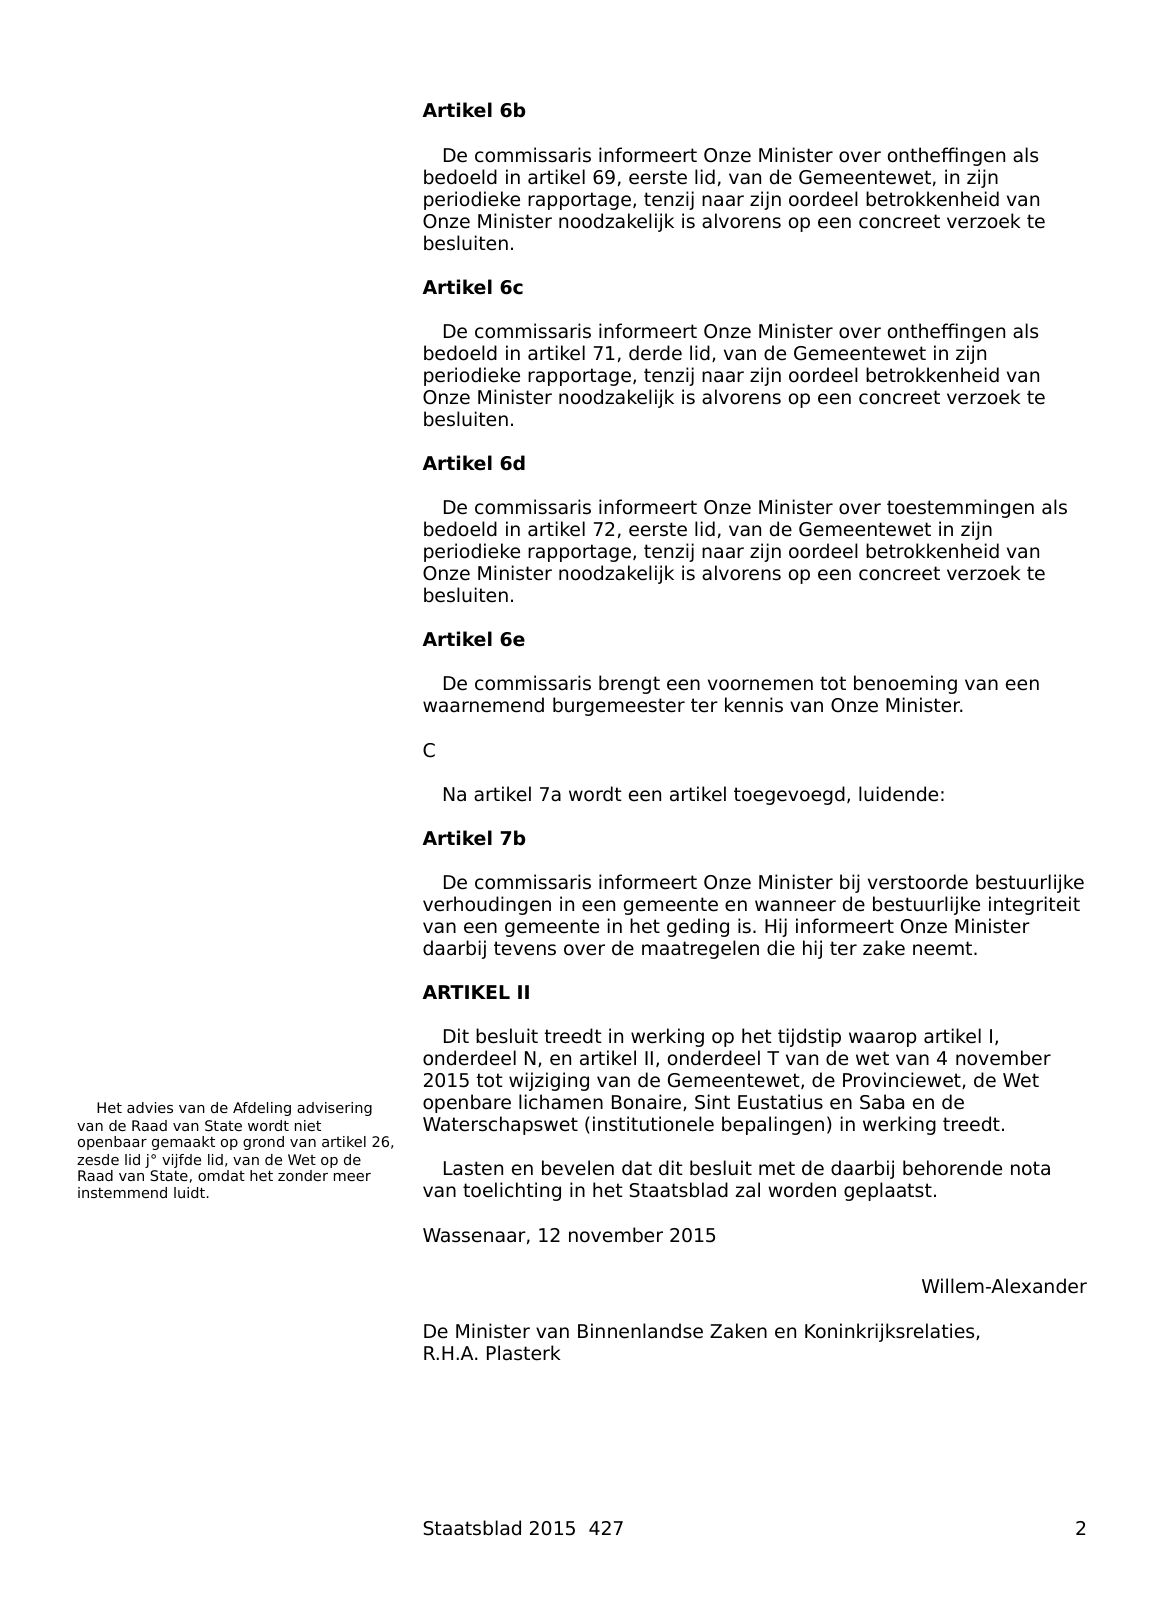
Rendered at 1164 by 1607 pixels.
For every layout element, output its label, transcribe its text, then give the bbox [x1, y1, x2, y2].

text De commissaris informeert Onze Minister over ontheffingen als bedoeld in artikel 71, derde lid, van de Gemeentewet in zijn periodieke rapportage, tenzij naar zijn oordeel betrokkenheid van Onze Minister noodzakelijk is alvorens op een concreet verzoek te besluiten. [422, 321, 1087, 431]
text Wassenaar, 12 november 2015 [422, 1224, 1087, 1246]
subtitle Artikel 6b [422, 100, 1087, 122]
subtitle Artikel 6c [422, 277, 1087, 299]
text De Minister van Binnenlandse Zaken en Koninkrijksrelaties, R.H.A. Plasterk [422, 1321, 1087, 1364]
subtitle ARTIKEL II [422, 982, 1087, 1004]
text Lasten en bevelen dat dit besluit met de daarbij behorende nota van toelichting in het Staatsblad zal worden geplaatst. [422, 1158, 1087, 1202]
text C [422, 739, 1087, 761]
text Na artikel 7a wordt een artikel toegevoegd, luidende: [422, 784, 1087, 806]
text Het advies van de Afdeling advisering van de Raad van State wordt niet openbaar gemaakt op grond van artikel 26, zesde lid j° vijfde lid, van de Wet op de Raad van State, omdat het zonder meer instemmend luidt. [77, 1100, 396, 1202]
text De commissaris informeert Onze Minister bij verstoorde bestuurlijke verhoudingen in een gemeente en wanneer de bestuurlijke integriteit van een gemeente in het geding is. Hij informeert Onze Minister daarbij tevens over de maatregelen die hij ter zake neemt. [422, 872, 1087, 960]
subtitle Artikel 7b [422, 828, 1087, 850]
text De commissaris brengt een voornemen tot benoeming van een waarnemend burgemeester ter kennis van Onze Minister. [422, 673, 1087, 717]
text De commissaris informeert Onze Minister over toestemmingen als bedoeld in artikel 72, eerste lid, van de Gemeentewet in zijn periodieke rapportage, tenzij naar zijn oordeel betrokkenheid van Onze Minister noodzakelijk is alvorens op een concreet verzoek te besluiten. [422, 497, 1087, 607]
text De commissaris informeert Onze Minister over ontheffingen als bedoeld in artikel 69, eerste lid, van de Gemeentewet, in zijn periodieke rapportage, tenzij naar zijn oordeel betrokkenheid van Onze Minister noodzakelijk is alvorens op een concreet verzoek te besluiten. [422, 144, 1087, 254]
subtitle Artikel 6d [422, 453, 1087, 475]
subtitle Artikel 6e [422, 629, 1087, 651]
text Willem-Alexander [422, 1276, 1087, 1298]
text Dit besluit treedt in werking op het tijdstip waarop artikel I, onderdeel N, en artikel II, onderdeel T van de wet van 4 november 2015 tot wijziging van de Gemeentewet, de Provinciewet, de Wet openbare lichamen Bonaire, Sint Eustatius en Saba en de Waterschapswet (institutionele bepalingen) in werking treedt. [422, 1026, 1087, 1136]
